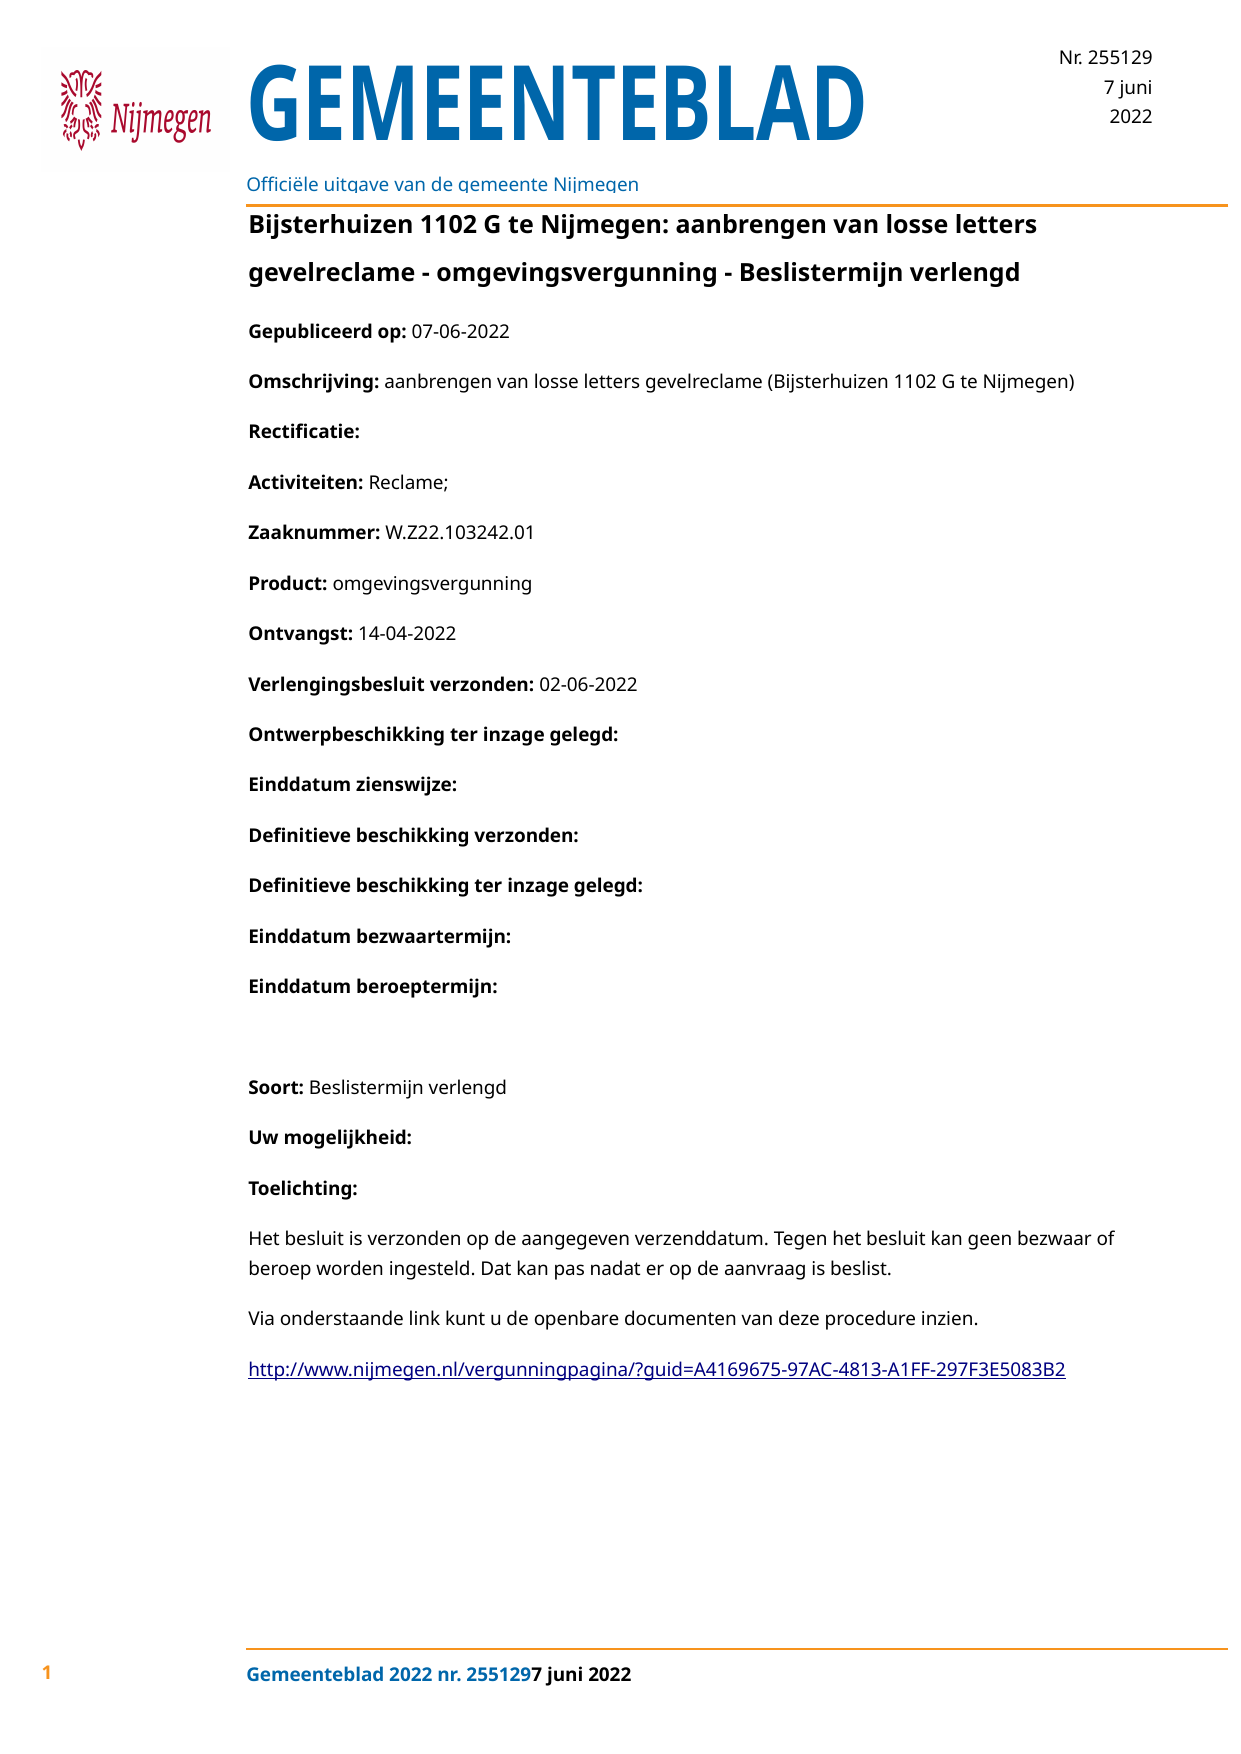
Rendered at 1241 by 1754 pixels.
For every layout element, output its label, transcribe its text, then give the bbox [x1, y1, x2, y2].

text Verlengingsbesluit verzonden: 02-06-2022 [248, 671, 1152, 697]
text Het besluit is verzonden op de aangegeven verzenddatum. Tegen het besluit kan geen bezwaar of beroep worden ingesteld. Dat kan pas nadat er op de aanvraag is beslist. [248, 1225, 1152, 1281]
text Soort: Beslistermijn verlengd [248, 1074, 1152, 1100]
text Gepubliceerd op: 07-06-2022 [248, 318, 1152, 344]
text Zaaknummer: W.Z22.103242.01 [248, 519, 1152, 545]
text Uw mogelijkheid: [248, 1124, 1152, 1150]
text Product: omgevingsvergunning [248, 570, 1152, 596]
text Einddatum bezwaartermijn: [248, 923, 1152, 949]
text Toelichting: [248, 1175, 1152, 1201]
text http://www.nijmegen.nl/vergunningpagina/?guid=A4169675-97AC-4813-A1FF-297F3E5083B2 [248, 1356, 1152, 1382]
text Via onderstaande link kunt u de openbare documenten van deze procedure inzien. [248, 1305, 1152, 1331]
text Einddatum beroeptermijn: [248, 973, 1152, 999]
text Omschrijving: aanbrengen van losse letters gevelreclame (Bijsterhuizen 1102 G te Nijmegen) [248, 368, 1152, 394]
text Einddatum zienswijze: [248, 772, 1152, 797]
text Bijsterhuizen 1102 G te Nijmegen: aanbrengen van losse letters gevelreclame - omgevingsvergunning - Beslistermijn verlengd [248, 207, 1152, 288]
text Rectificatie: [248, 419, 1152, 444]
text Activiteiten: Reclame; [248, 469, 1152, 495]
text Definitieve beschikking verzonden: [248, 822, 1152, 848]
text Ontwerpbeschikking ter inzage gelegd: [248, 721, 1152, 747]
text Ontvangst: 14-04-2022 [248, 620, 1152, 646]
picture [41, 47, 231, 172]
text Definitieve beschikking ter inzage gelegd: [248, 872, 1152, 898]
